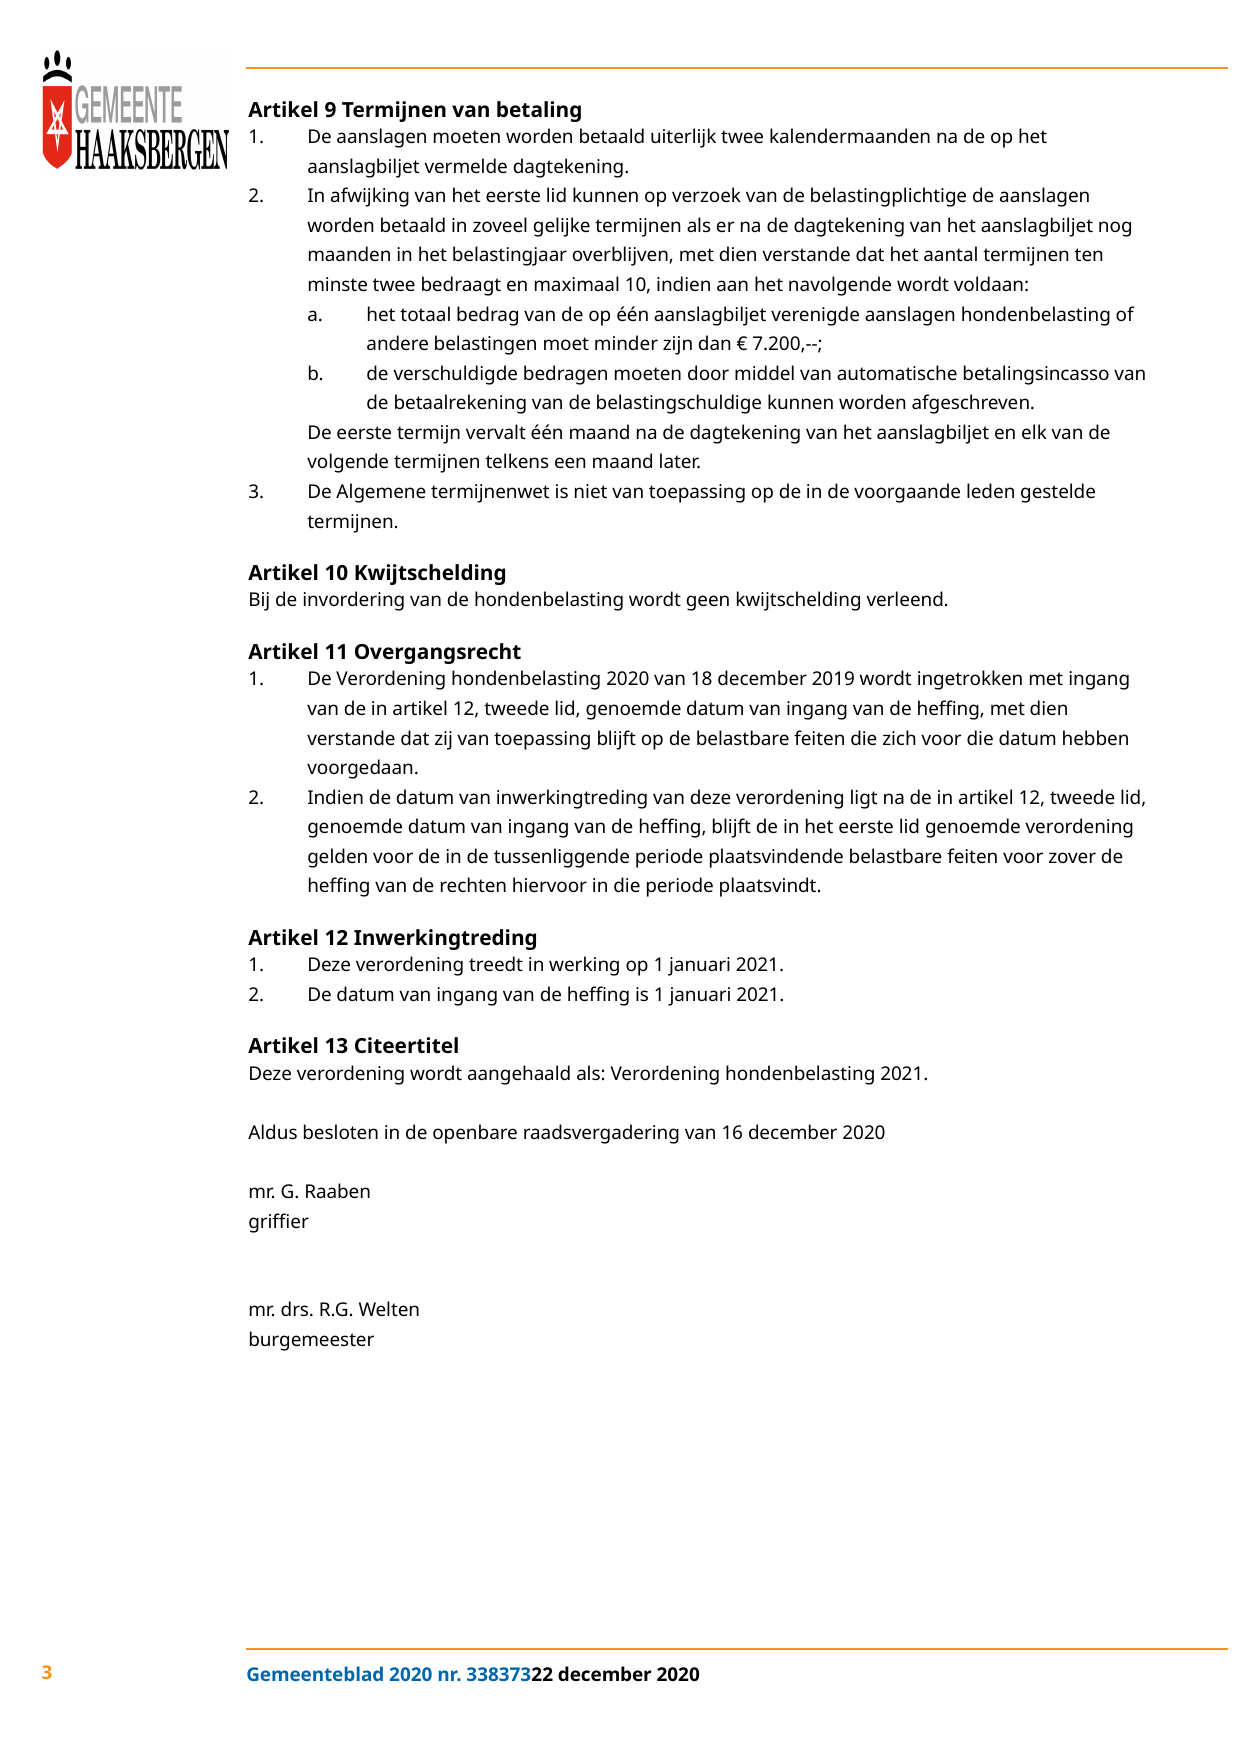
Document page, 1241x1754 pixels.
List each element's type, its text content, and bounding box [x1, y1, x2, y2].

list Deze verordening treedt in werking op 1 januari 2021. [248, 951, 1152, 977]
text griffier [248, 1208, 1152, 1233]
list De datum van ingang van de heffing is 1 januari 2021. [248, 981, 1152, 1007]
list De Verordening hondenbelasting 2020 van 18 december 2019 wordt ingetrokken met ingang van de in artikel 12, tweede lid, genoemde datum van ingang van de heffing, met dien verstande dat zij van toepassing blijft op de belastbare feiten die zich voor die datum hebben voorgedaan. [248, 666, 1152, 780]
list In afwijking van het eerste lid kunnen op verzoek van de belastingplichtige de aanslagen worden betaald in zoveel gelijke termijnen als er na de dagtekening van het aanslagbiljet nog maanden in het belastingjaar overblijven, met dien verstande dat het aantal termijnen ten minste twee bedraagt en maximaal 10, indien aan het navolgende wordt voldaan: [248, 182, 1152, 297]
list De aanslagen moeten worden betaald uiterlijk twee kalendermaanden na de op het aanslagbiljet vermelde dagtekening. [248, 123, 1152, 178]
list De eerste termijn vervalt één maand na de dagtekening van het aanslagbiljet en elk van de volgende termijnen telkens een maand later. [248, 419, 1152, 474]
text Aldus besloten in de openbare raadsvergadering van 16 december 2020 [248, 1119, 1152, 1145]
list de verschuldigde bedragen moeten door middel van automatische betalingsincasso van de betaalrekening van de belastingschuldige kunnen worden afgeschreven. [307, 360, 1152, 415]
text Deze verordening wordt aangehaald als: Verordening hondenbelasting 2021. [248, 1060, 1152, 1086]
list De Algemene termijnenwet is niet van toepassing op de in de voorgaande leden gestelde termijnen. [248, 478, 1152, 533]
picture [41, 47, 231, 172]
text Artikel 9 Termijnen van betaling [248, 95, 1152, 123]
text mr. G. Raaben [248, 1178, 1152, 1204]
text Artikel 12 Inwerkingtreding [248, 923, 1152, 951]
text Artikel 13 Citeertitel [248, 1031, 1152, 1060]
text mr. drs. R.G. Welten [248, 1297, 1152, 1322]
text burgemeester [248, 1326, 1152, 1352]
list het totaal bedrag van de op één aanslagbiljet verenigde aanslagen hondenbelasting of andere belastingen moet minder zijn dan € 7.200,--; [307, 301, 1152, 356]
text Bij de invordering van de hondenbelasting wordt geen kwijtschelding verleend. [248, 587, 1152, 612]
list Indien de datum van inwerkingtreding van deze verordening ligt na de in artikel 12, tweede lid, genoemde datum van ingang van de heffing, blijft de in het eerste lid genoemde verordening gelden voor de in de tussenliggende periode plaatsvindende belastbare feiten voor zover de heffing van de rechten hiervoor in die periode plaatsvindt. [248, 784, 1152, 898]
text Artikel 10 Kwijtschelding [248, 558, 1152, 587]
text Artikel 11 Overgangsrecht [248, 637, 1152, 666]
